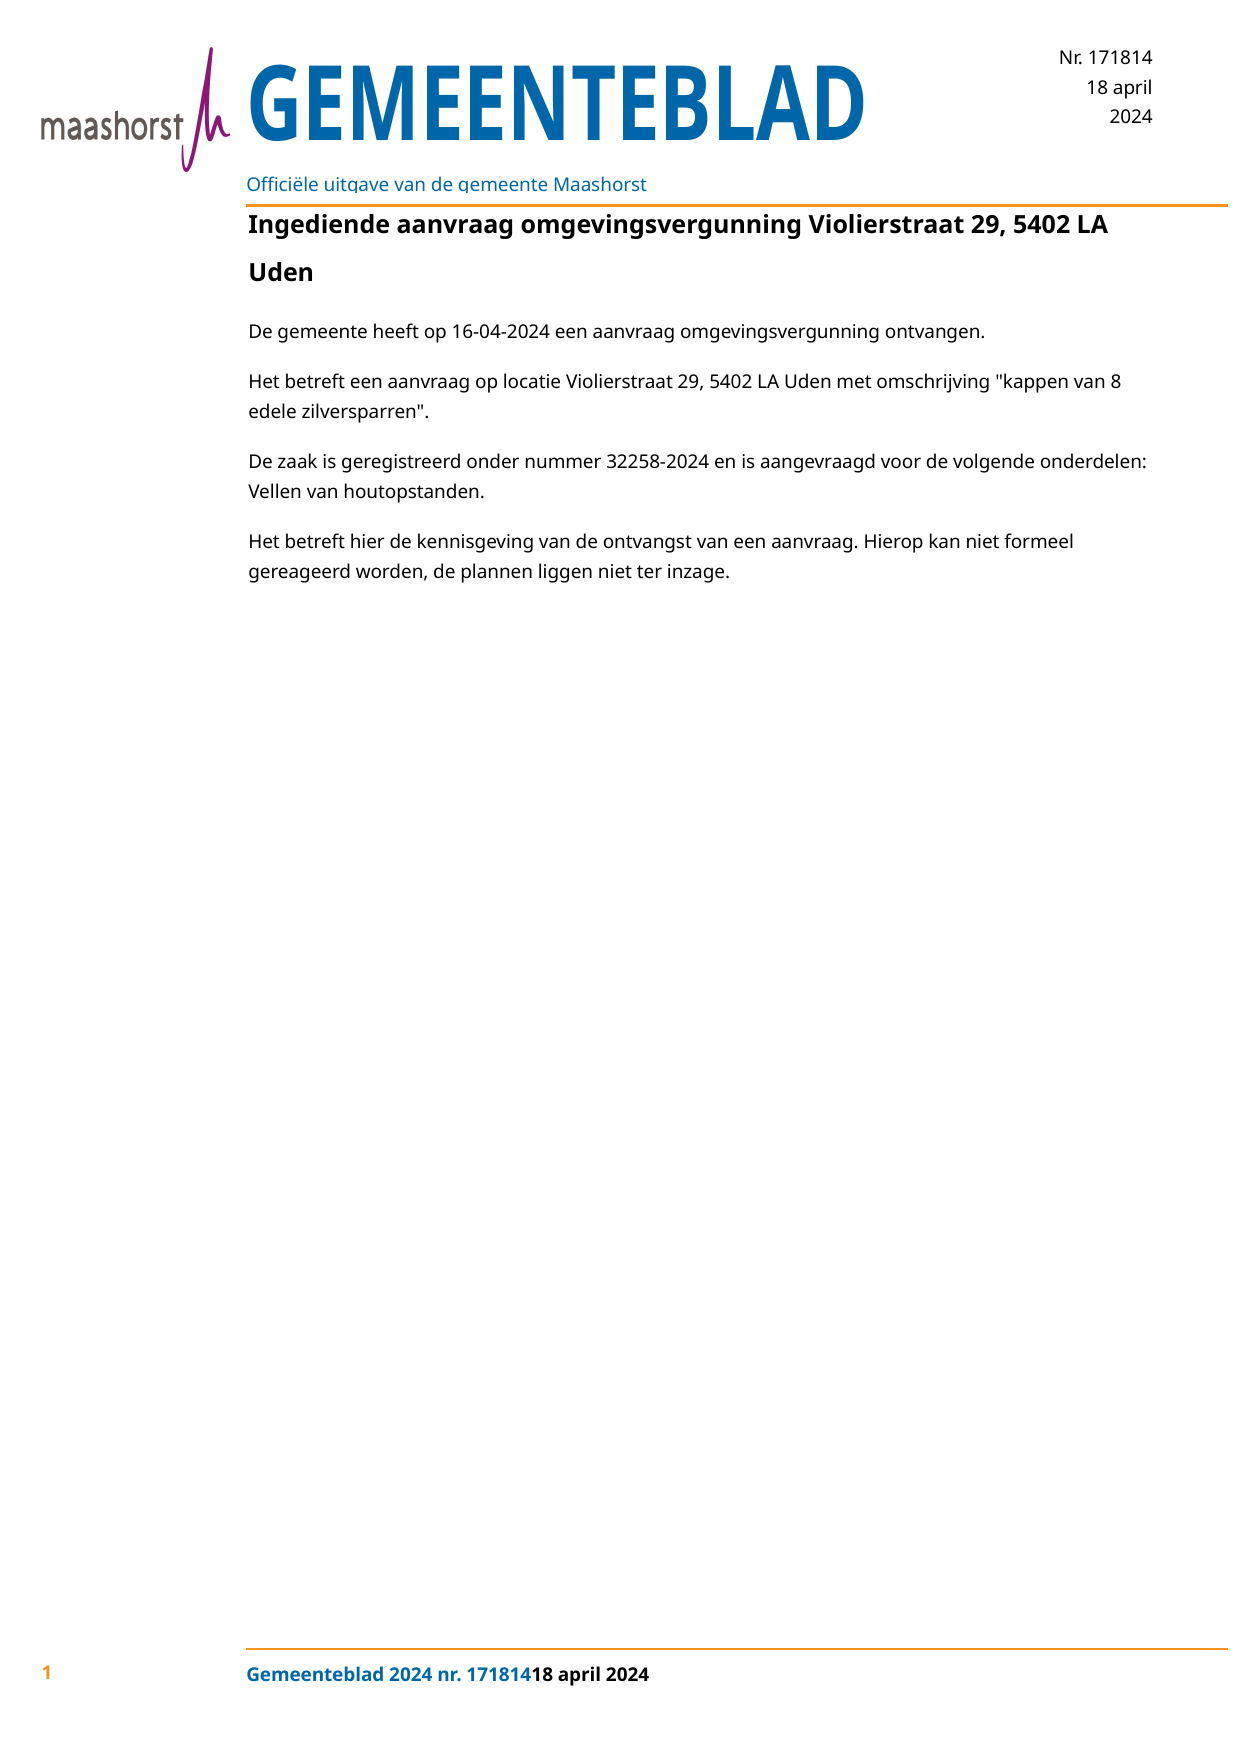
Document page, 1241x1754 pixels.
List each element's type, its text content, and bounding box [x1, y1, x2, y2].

picture [41, 47, 231, 172]
text Het betreft hier de kennisgeving van de ontvangst van een aanvraag. Hierop kan niet formeel gereageerd worden, de plannen liggen niet ter inzage. [248, 528, 1152, 584]
text Het betreft een aanvraag op locatie Violierstraat 29, 5402 LA Uden met omschrijving "kappen van 8 edele zilversparren". [248, 368, 1152, 424]
text De zaak is geregistreerd onder nummer 32258-2024 en is aangevraagd voor de volgende onderdelen: Vellen van houtopstanden. [248, 448, 1152, 504]
text De gemeente heeft op 16-04-2024 een aanvraag omgevingsvergunning ontvangen. [248, 318, 1152, 344]
text Ingediende aanvraag omgevingsvergunning Violierstraat 29, 5402 LA Uden [248, 207, 1152, 288]
